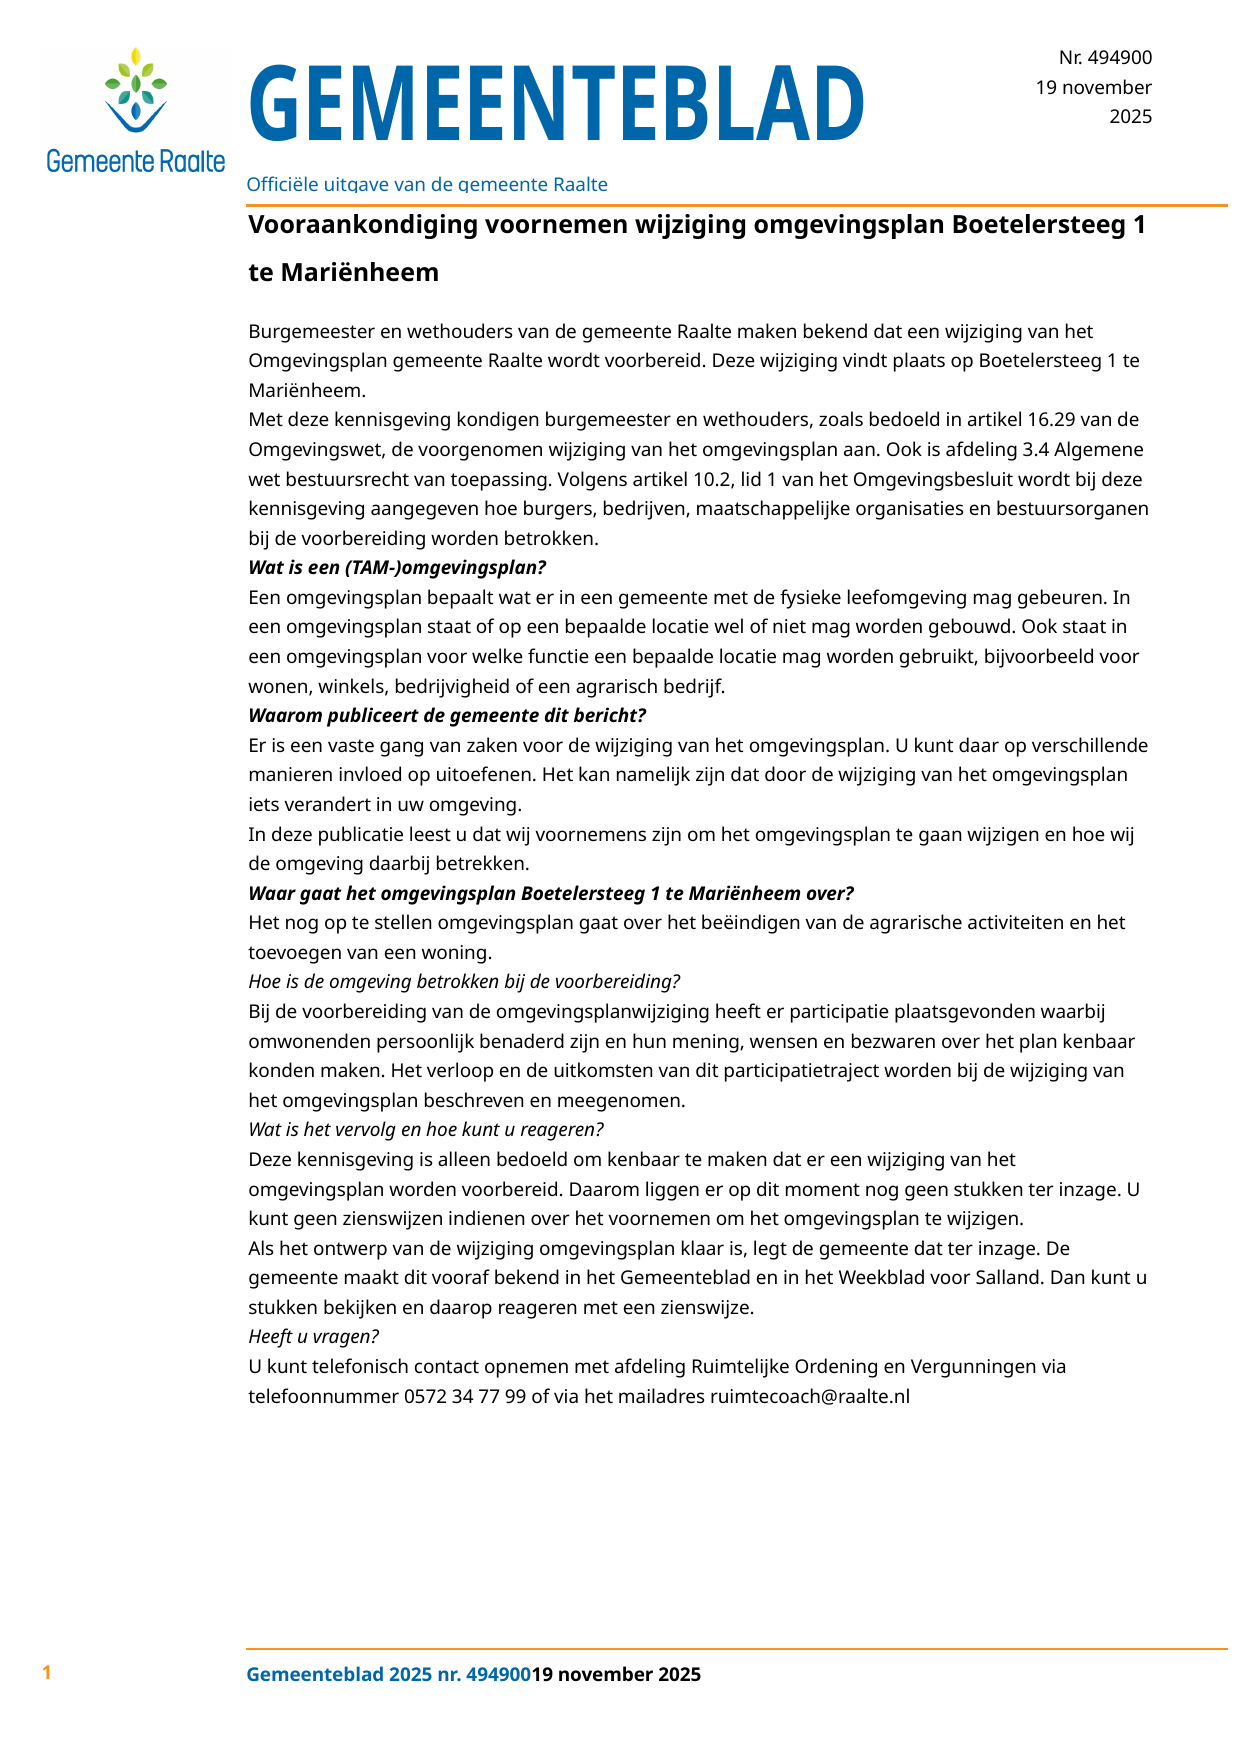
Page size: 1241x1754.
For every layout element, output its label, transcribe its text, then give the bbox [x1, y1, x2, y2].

text Deze kennisgeving is alleen bedoeld om kenbaar te maken dat er een wijziging van het omgevingsplan worden voorbereid. Daarom liggen er op dit moment nog geen stukken ter inzage. U kunt geen zienswijzen indienen over het voornemen om het omgevingsplan te wijzigen. [248, 1146, 1152, 1231]
text Heeft u vragen? [248, 1324, 1152, 1349]
text Waarom publiceert de gemeente dit bericht? [248, 702, 1152, 728]
text Met deze kennisgeving kondigen burgemeester en wethouders, zoals bedoeld in artikel 16.29 van de Omgevingswet, de voorgenomen wijziging van het omgevingsplan aan. Ook is afdeling 3.4 Algemene wet bestuursrecht van toepassing. Volgens artikel 10.2, lid 1 van het Omgevingsbesluit wordt bij deze kennisgeving aangegeven hoe burgers, bedrijven, maatschappelijke organisaties en bestuursorganen bij de voorbereiding worden betrokken. [248, 407, 1152, 551]
text In deze publicatie leest u dat wij voornemens zijn om het omgevingsplan te gaan wijzigen en hoe wij de omgeving daarbij betrekken. [248, 821, 1152, 876]
text Waar gaat het omgevingsplan Boetelersteeg 1 te Mariënheem over? [248, 880, 1152, 906]
text Burgemeester en wethouders van de gemeente Raalte maken bekend dat een wijziging van het Omgevingsplan gemeente Raalte wordt voorbereid. Deze wijziging vindt plaats op Boetelersteeg 1 te Mariënheem. [248, 318, 1152, 403]
text Vooraankondiging voornemen wijziging omgevingsplan Boetelersteeg 1 te Mariënheem [248, 207, 1152, 288]
text Als het ontwerp van de wijziging omgevingsplan klaar is, legt de gemeente dat ter inzage. De gemeente maakt dit vooraf bekend in het Gemeenteblad en in het Weekblad voor Salland. Dan kunt u stukken bekijken en daarop reageren met een zienswijze. [248, 1235, 1152, 1320]
text Er is een vaste gang van zaken voor de wijziging van het omgevingsplan. U kunt daar op verschillende manieren invloed op uitoefenen. Het kan namelijk zijn dat door de wijziging van het omgevingsplan iets verandert in uw omgeving. [248, 732, 1152, 817]
picture [41, 47, 231, 172]
text Wat is het vervolg en hoe kunt u reageren? [248, 1117, 1152, 1142]
text Bij de voorbereiding van de omgevingsplanwijziging heeft er participatie plaatsgevonden waarbij omwonenden persoonlijk benaderd zijn en hun mening, wensen en bezwaren over het plan kenbaar konden maken. Het verloop en de uitkomsten van dit participatietraject worden bij de wijziging van het omgevingsplan beschreven en meegenomen. [248, 998, 1152, 1113]
text Een omgevingsplan bepaalt wat er in een gemeente met de fysieke leefomgeving mag gebeuren. In een omgevingsplan staat of op een bepaalde locatie wel of niet mag worden gebouwd. Ook staat in een omgevingsplan voor welke functie een bepaalde locatie mag worden gebruikt, bijvoorbeeld voor wonen, winkels, bedrijvigheid of een agrarisch bedrijf. [248, 584, 1152, 699]
text Het nog op te stellen omgevingsplan gaat over het beëindigen van de agrarische activiteiten en het toevoegen van een woning. [248, 909, 1152, 965]
text Hoe is de omgeving betrokken bij de voorbereiding? [248, 969, 1152, 994]
text U kunt telefonisch contact opnemen met afdeling Ruimtelijke Ordening en Vergunningen via telefoonnummer 0572 34 77 99 of via het mailadres ruimtecoach@raalte.nl [248, 1353, 1152, 1409]
text Wat is een (TAM-)omgevingsplan? [248, 554, 1152, 580]
